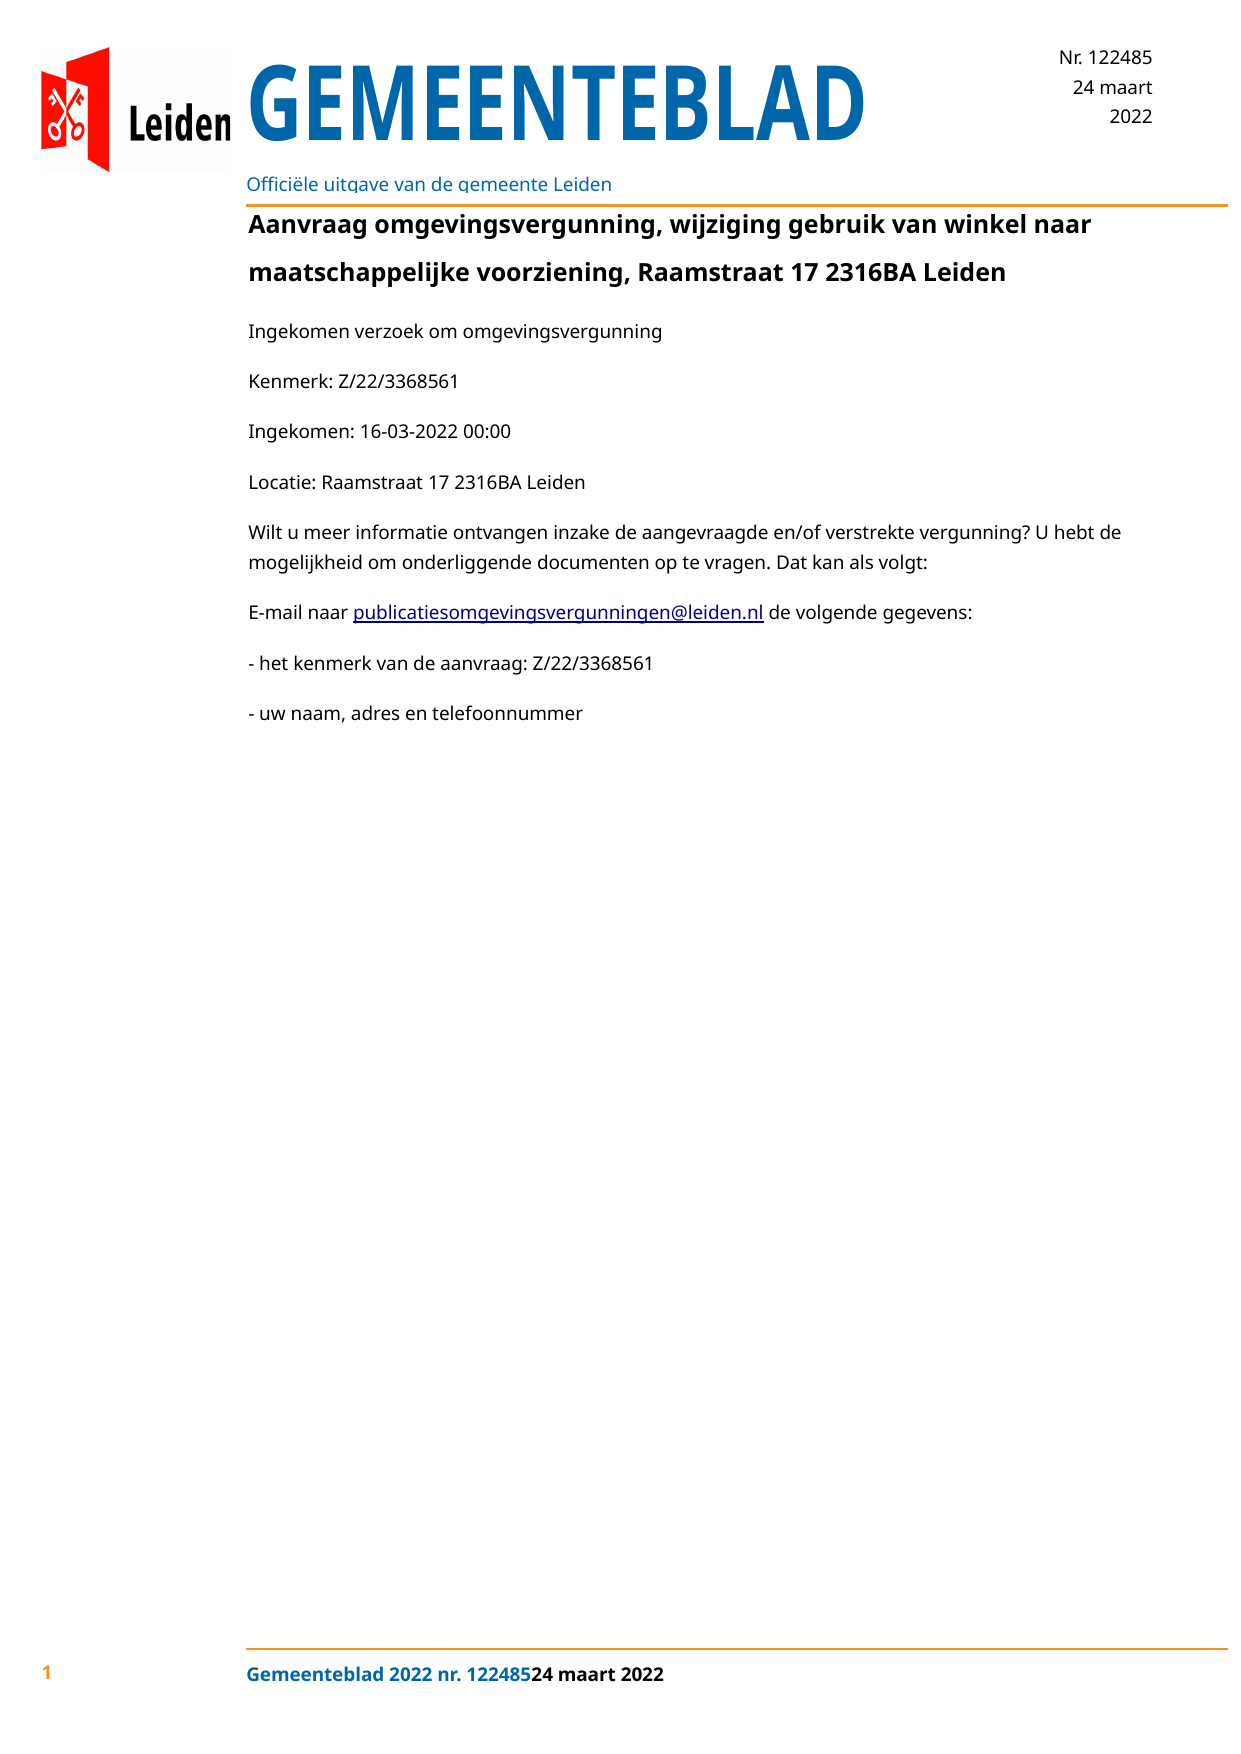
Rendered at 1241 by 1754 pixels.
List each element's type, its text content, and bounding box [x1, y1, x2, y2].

picture [41, 47, 231, 172]
text Ingekomen verzoek om omgevingsvergunning [248, 318, 1152, 344]
text Ingekomen: 16-03-2022 00:00 [248, 419, 1152, 444]
text E-mail naar publicatiesomgevingsvergunningen@leiden.nl de volgende gegevens: [248, 599, 1152, 625]
text - het kenmerk van de aanvraag: Z/22/3368561 [248, 650, 1152, 676]
text Locatie: Raamstraat 17 2316BA Leiden [248, 469, 1152, 495]
text Kenmerk: Z/22/3368561 [248, 368, 1152, 394]
text Wilt u meer informatie ontvangen inzake de aangevraagde en/of verstrekte vergunning? U hebt de mogelijkheid om onderliggende documenten op te vragen. Dat kan als volgt: [248, 519, 1152, 575]
text Aanvraag omgevingsvergunning, wijziging gebruik van winkel naar maatschappelijke voorziening, Raamstraat 17 2316BA Leiden [248, 207, 1152, 288]
text - uw naam, adres en telefoonnummer [248, 700, 1152, 726]
